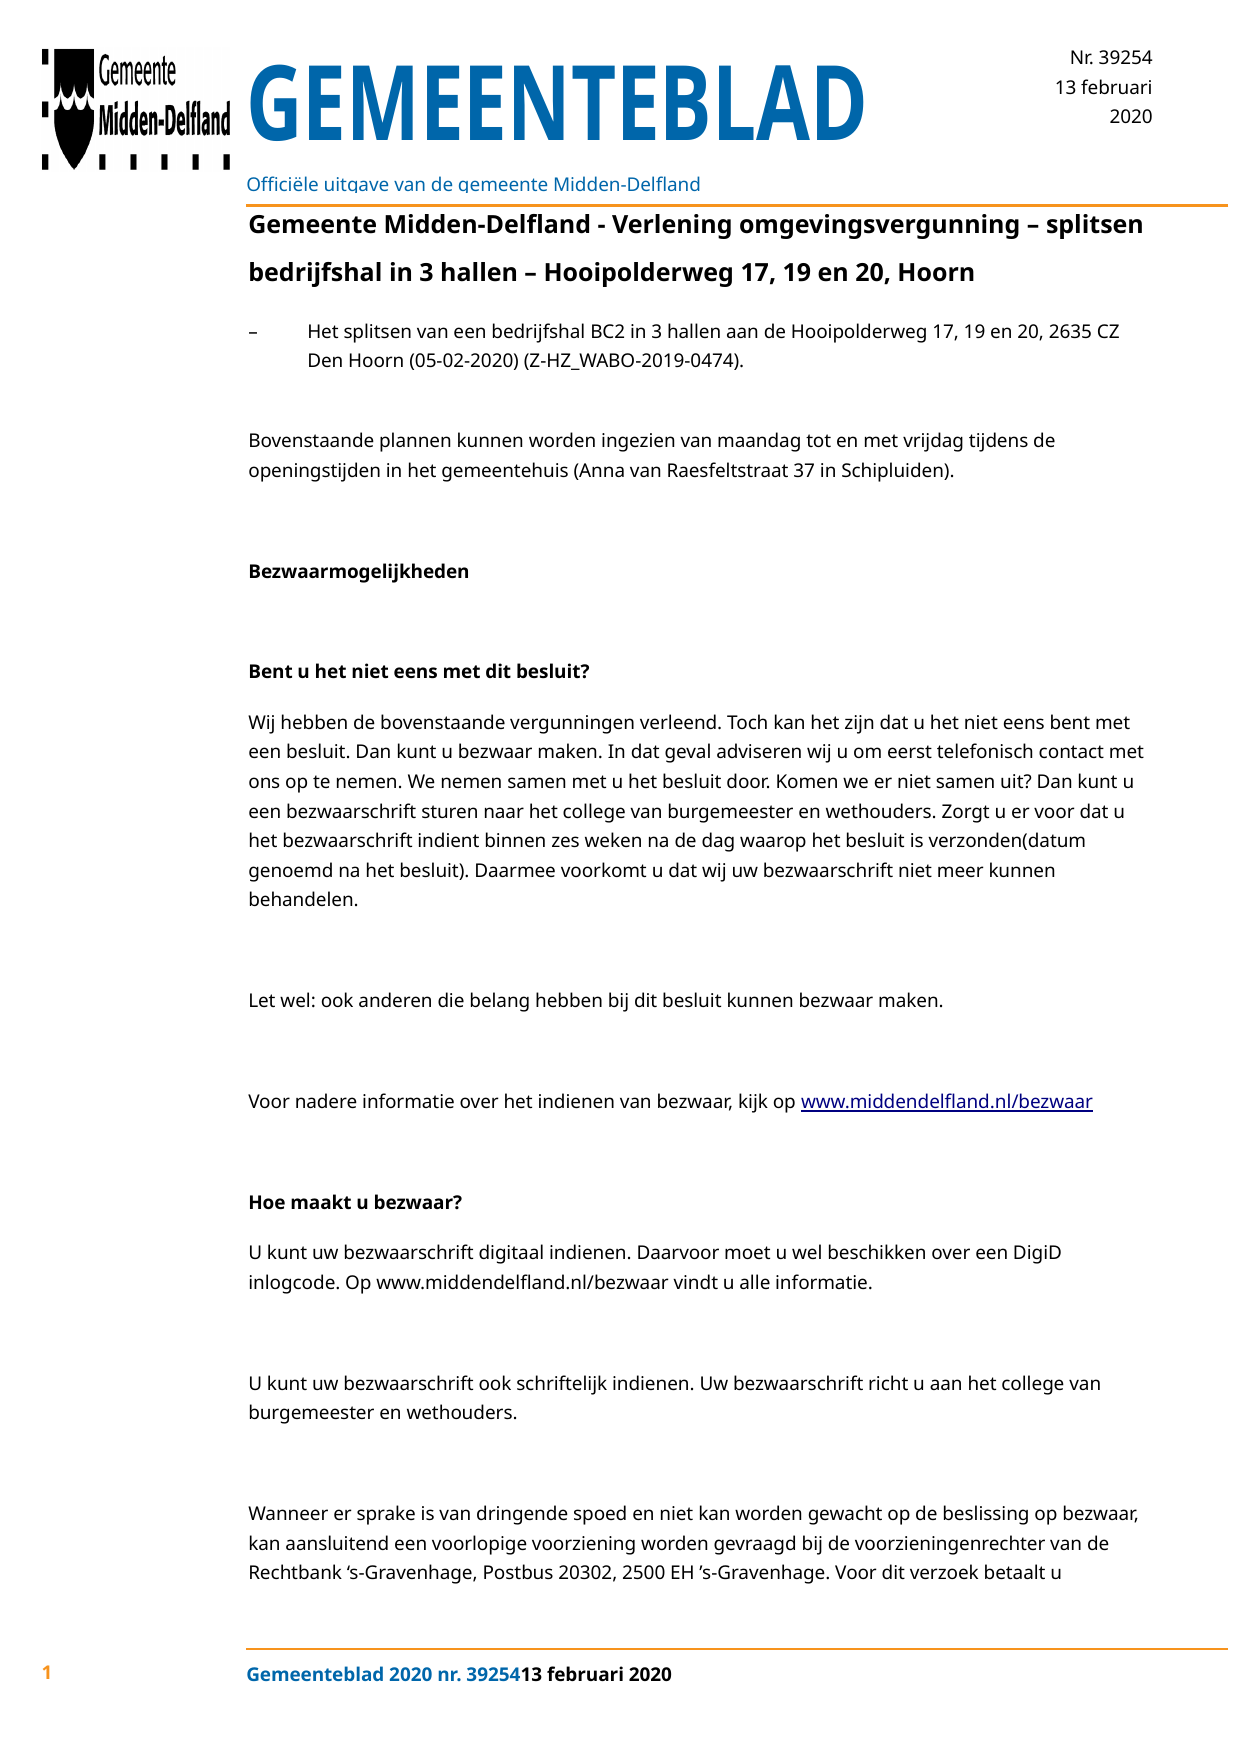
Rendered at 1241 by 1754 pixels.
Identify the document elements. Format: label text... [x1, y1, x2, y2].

text U kunt uw bezwaarschrift ook schriftelijk indienen. Uw bezwaarschrift richt u aan het college van burgemeester en wethouders. [248, 1370, 1152, 1425]
text Wij hebben de bovenstaande vergunningen verleend. Toch kan het zijn dat u het niet eens bent met een besluit. Dan kunt u bezwaar maken. In dat geval adviseren wij u om eerst telefonisch contact met ons op te nemen. We nemen samen met u het besluit door. Komen we er niet samen uit? Dan kunt u een bezwaarschrift sturen naar het college van burgemeester en wethouders. Zorgt u er voor dat u het bezwaarschrift indient binnen zes weken na de dag waarop het besluit is verzonden(datum genoemd na het besluit). Daarmee voorkomt u dat wij uw bezwaarschrift niet meer kunnen behandelen. [248, 709, 1152, 912]
text Bovenstaande plannen kunnen worden ingezien van maandag tot en met vrijdag tijdens de openingstijden in het gemeentehuis (Anna van Raesfeltstraat 37 in Schipluiden). [248, 427, 1152, 483]
text Wanneer er sprake is van dringende spoed en niet kan worden gewacht op de beslissing op bezwaar, kan aansluitend een voorlopige voorziening worden gevraagd bij de voorzieningenrechter van de Rechtbank ‘s-Gravenhage, Postbus 20302, 2500 EH ’s-Gravenhage. Voor dit verzoek betaalt u [248, 1500, 1152, 1585]
picture [41, 47, 231, 172]
text Hoe maakt u bezwaar? [248, 1189, 1152, 1215]
text Gemeente Midden-Delfland - Verlening omgevingsvergunning – splitsen bedrijfshal in 3 hallen – Hooipolderweg 17, 19 en 20, Hoorn [248, 207, 1152, 288]
text Bent u het niet eens met dit besluit? [248, 659, 1152, 684]
text Voor nadere informatie over het indienen van bezwaar, kijk op www.middendelfland.nl/bezwaar [248, 1088, 1152, 1114]
text Let wel: ook anderen die belang hebben bij dit besluit kunnen bezwaar maken. [248, 987, 1152, 1013]
text U kunt uw bezwaarschrift digitaal indienen. Daarvoor moet u wel beschikken over een DigiD inlogcode. Op www.middendelfland.nl/bezwaar vindt u alle informatie. [248, 1239, 1152, 1295]
text Bezwaarmogelijkheden [248, 558, 1152, 584]
list Het splitsen van een bedrijfshal BC2 in 3 hallen aan de Hooipolderweg 17, 19 en 20, 2635 CZ Den Hoorn (05-02-2020) (Z-HZ_WABO-2019-0474). [248, 318, 1152, 373]
